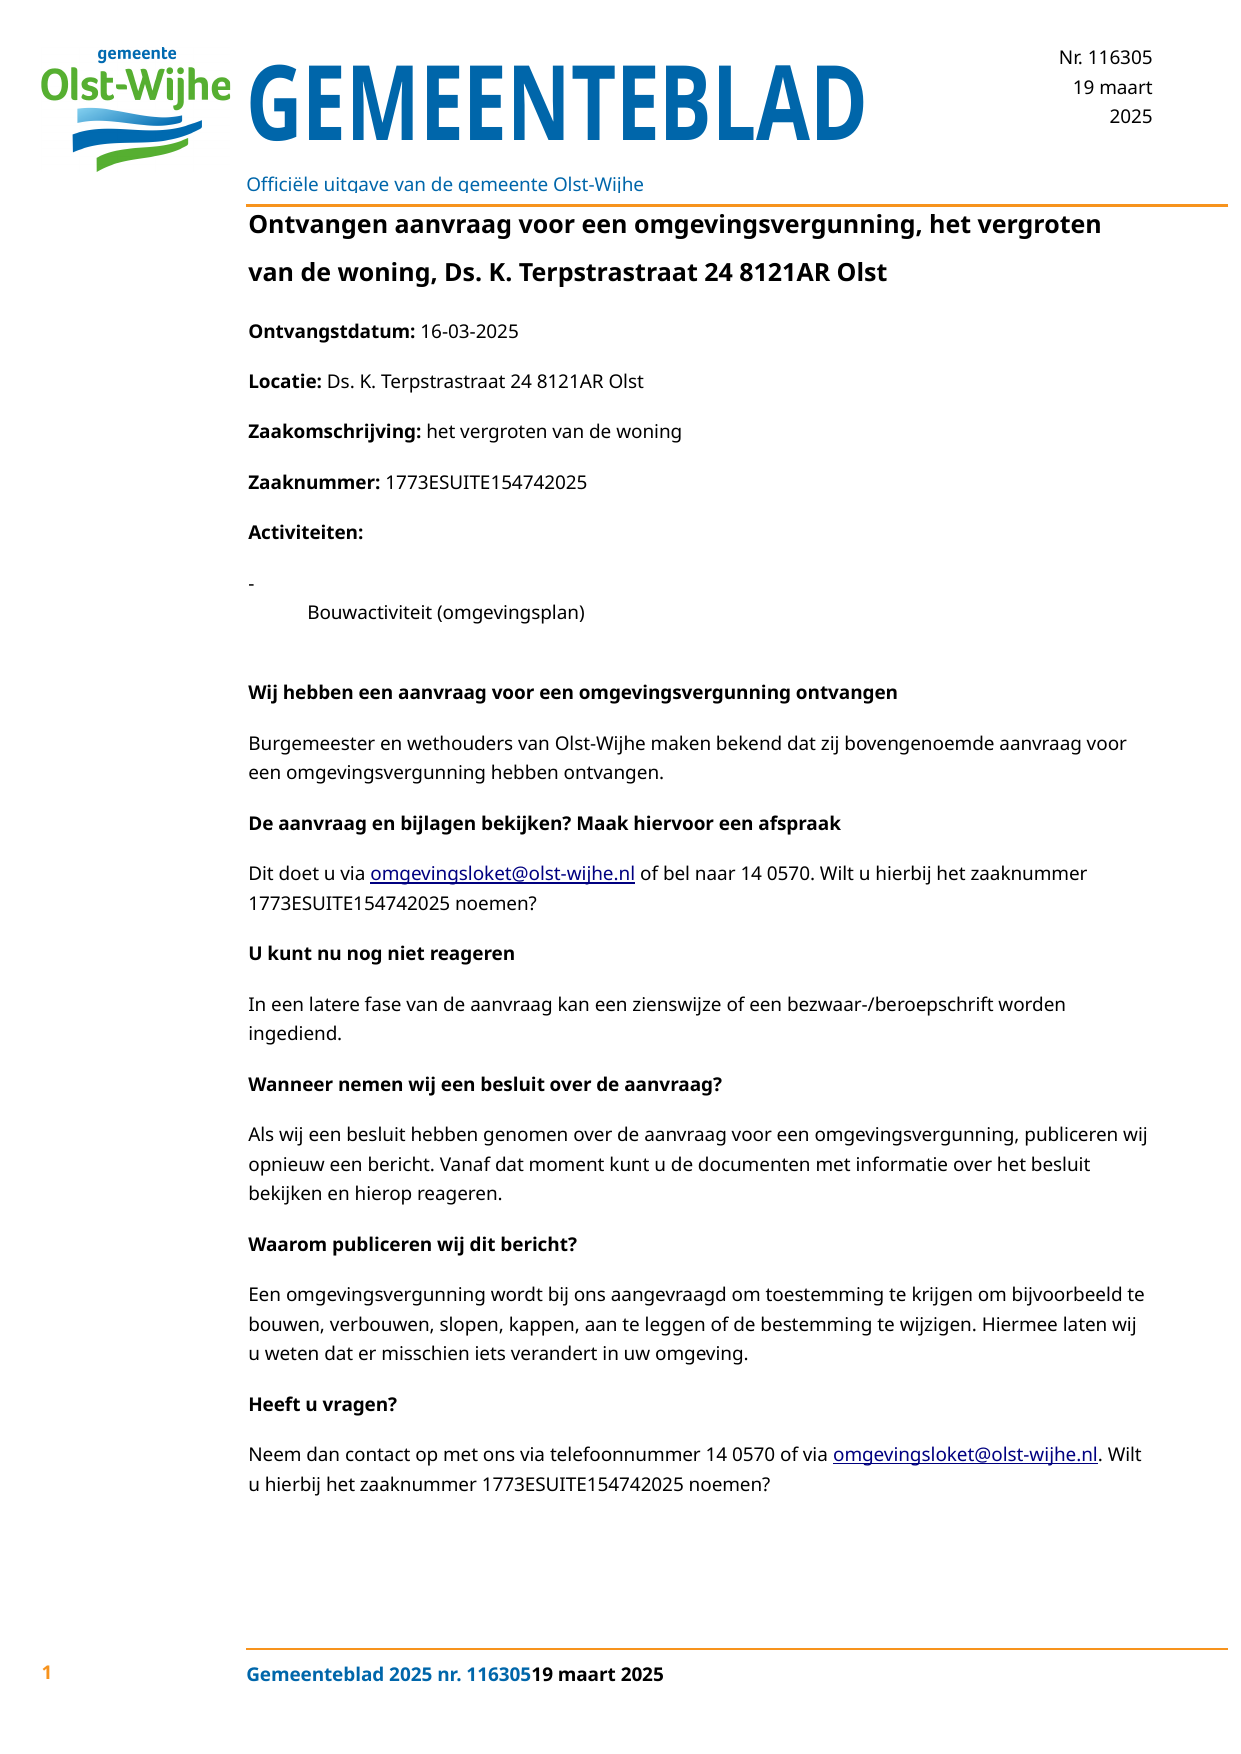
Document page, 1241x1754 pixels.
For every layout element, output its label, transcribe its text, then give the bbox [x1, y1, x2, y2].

text Ontvangen aanvraag voor een omgevingsvergunning, het vergroten van de woning, Ds. K. Terpstrastraat 24 8121AR Olst [248, 207, 1152, 288]
text Dit doet u via omgevingsloket@olst-wijhe.nl of bel naar 14 0570. Wilt u hierbij het zaaknummer 1773ESUITE154742025 noemen? [248, 860, 1152, 916]
text Heeft u vragen? [248, 1391, 1152, 1417]
text De aanvraag en bijlagen bekijken? Maak hiervoor een afspraak [248, 810, 1152, 836]
list Bouwactiviteit (omgevingsplan) [248, 599, 1152, 625]
text Zaaknummer: 1773ESUITE154742025 [248, 469, 1152, 495]
text Waarom publiceren wij dit bericht? [248, 1231, 1152, 1257]
text Wanneer nemen wij een besluit over de aanvraag? [248, 1071, 1152, 1097]
text U kunt nu nog niet reageren [248, 940, 1152, 966]
text Een omgevingsvergunning wordt bij ons aangevraagd om toestemming te krijgen om bijvoorbeeld te bouwen, verbouwen, slopen, kappen, aan te leggen of de bestemming te wijzigen. Hiermee laten wij u weten dat er misschien iets verandert in uw omgeving. [248, 1281, 1152, 1366]
text In een latere fase van de aanvraag kan een zienswijze of een bezwaar-/beroepschrift worden ingediend. [248, 991, 1152, 1046]
text Neem dan contact op met ons via telefoonnummer 14 0570 of via omgevingsloket@olst-wijhe.nl. Wilt u hierbij het zaaknummer 1773ESUITE154742025 noemen? [248, 1441, 1152, 1497]
text Als wij een besluit hebben genomen over de aanvraag voor een omgevingsvergunning, publiceren wij opnieuw een bericht. Vanaf dat moment kunt u de documenten met informatie over het besluit bekijken en hierop reageren. [248, 1121, 1152, 1206]
picture [41, 47, 231, 172]
text Wij hebben een aanvraag voor een omgevingsvergunning ontvangen [248, 679, 1152, 705]
text Ontvangstdatum: 16-03-2025 [248, 318, 1152, 344]
text Burgemeester en wethouders van Olst-Wijhe maken bekend dat zij bovengenoemde aanvraag voor een omgevingsvergunning hebben ontvangen. [248, 730, 1152, 785]
text Locatie: Ds. K. Terpstrastraat 24 8121AR Olst [248, 368, 1152, 394]
text Activiteiten: [248, 519, 1152, 545]
text Zaakomschrijving: het vergroten van de woning [248, 419, 1152, 444]
